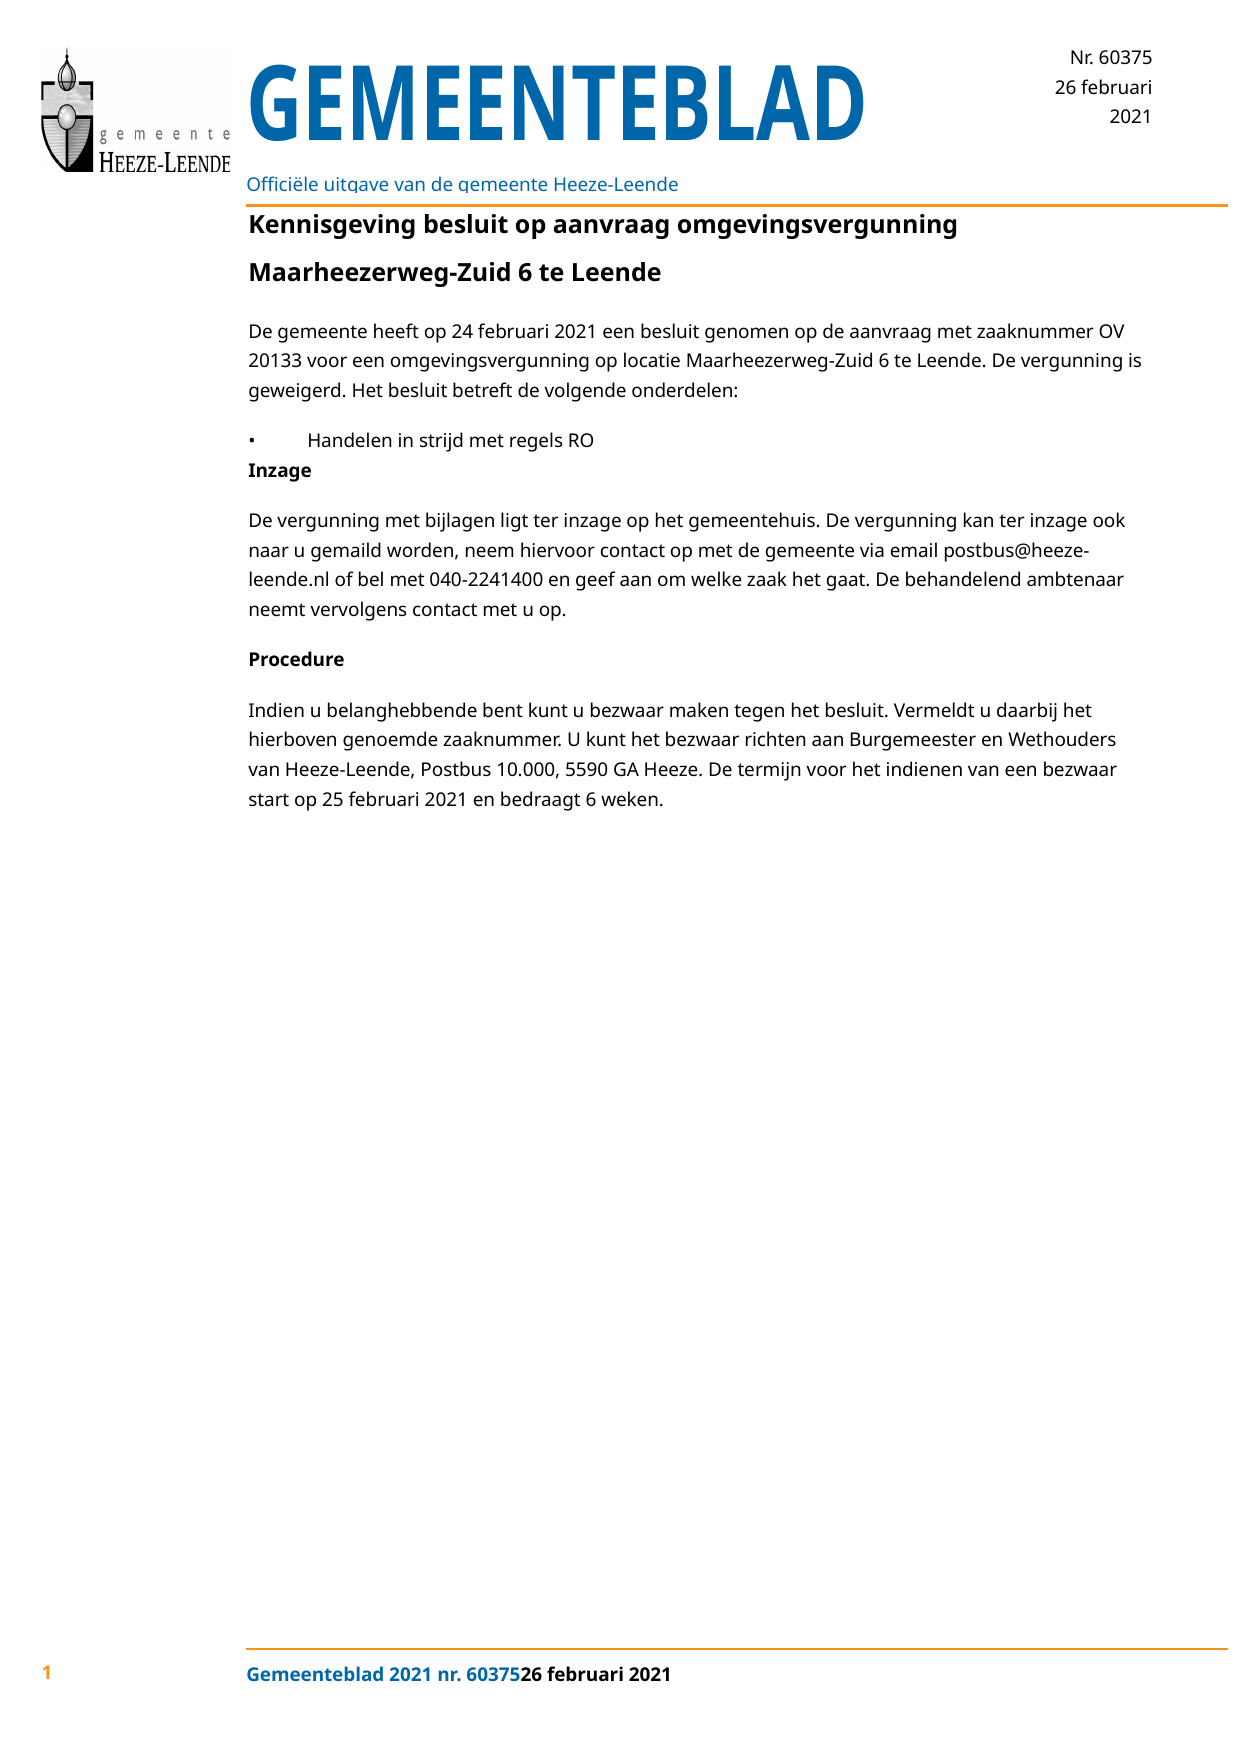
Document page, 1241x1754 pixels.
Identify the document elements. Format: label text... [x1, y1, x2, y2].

text Inzage [248, 457, 1152, 483]
text Indien u belanghebbende bent kunt u bezwaar maken tegen het besluit. Vermeldt u daarbij het hierboven genoemde zaaknummer. U kunt het bezwaar richten aan Burgemeester en Wethouders van Heeze-Leende, Postbus 10.000, 5590 GA Heeze. De termijn voor het indienen van een bezwaar start op 25 februari 2021 en bedraagt 6 weken. [248, 697, 1152, 812]
text De gemeente heeft op 24 februari 2021 een besluit genomen op de aanvraag met zaaknummer OV 20133 voor een omgevingsvergunning op locatie Maarheezerweg-Zuid 6 te Leende. De vergunning is geweigerd. Het besluit betreft de volgende onderdelen: [248, 318, 1152, 403]
text Procedure [248, 647, 1152, 672]
text Kennisgeving besluit op aanvraag omgevingsvergunning Maarheezerweg-Zuid 6 te Leende [248, 207, 1152, 288]
text De vergunning met bijlagen ligt ter inzage op het gemeentehuis. De vergunning kan ter inzage ook naar u gemaild worden, neem hiervoor contact op met de gemeente via email postbus@heeze-leende.nl of bel met 040-2241400 en geef aan om welke zaak het gaat. De behandelend ambtenaar neemt vervolgens contact met u op. [248, 507, 1152, 622]
picture [41, 47, 231, 172]
list Handelen in strijd met regels RO [248, 427, 1152, 453]
